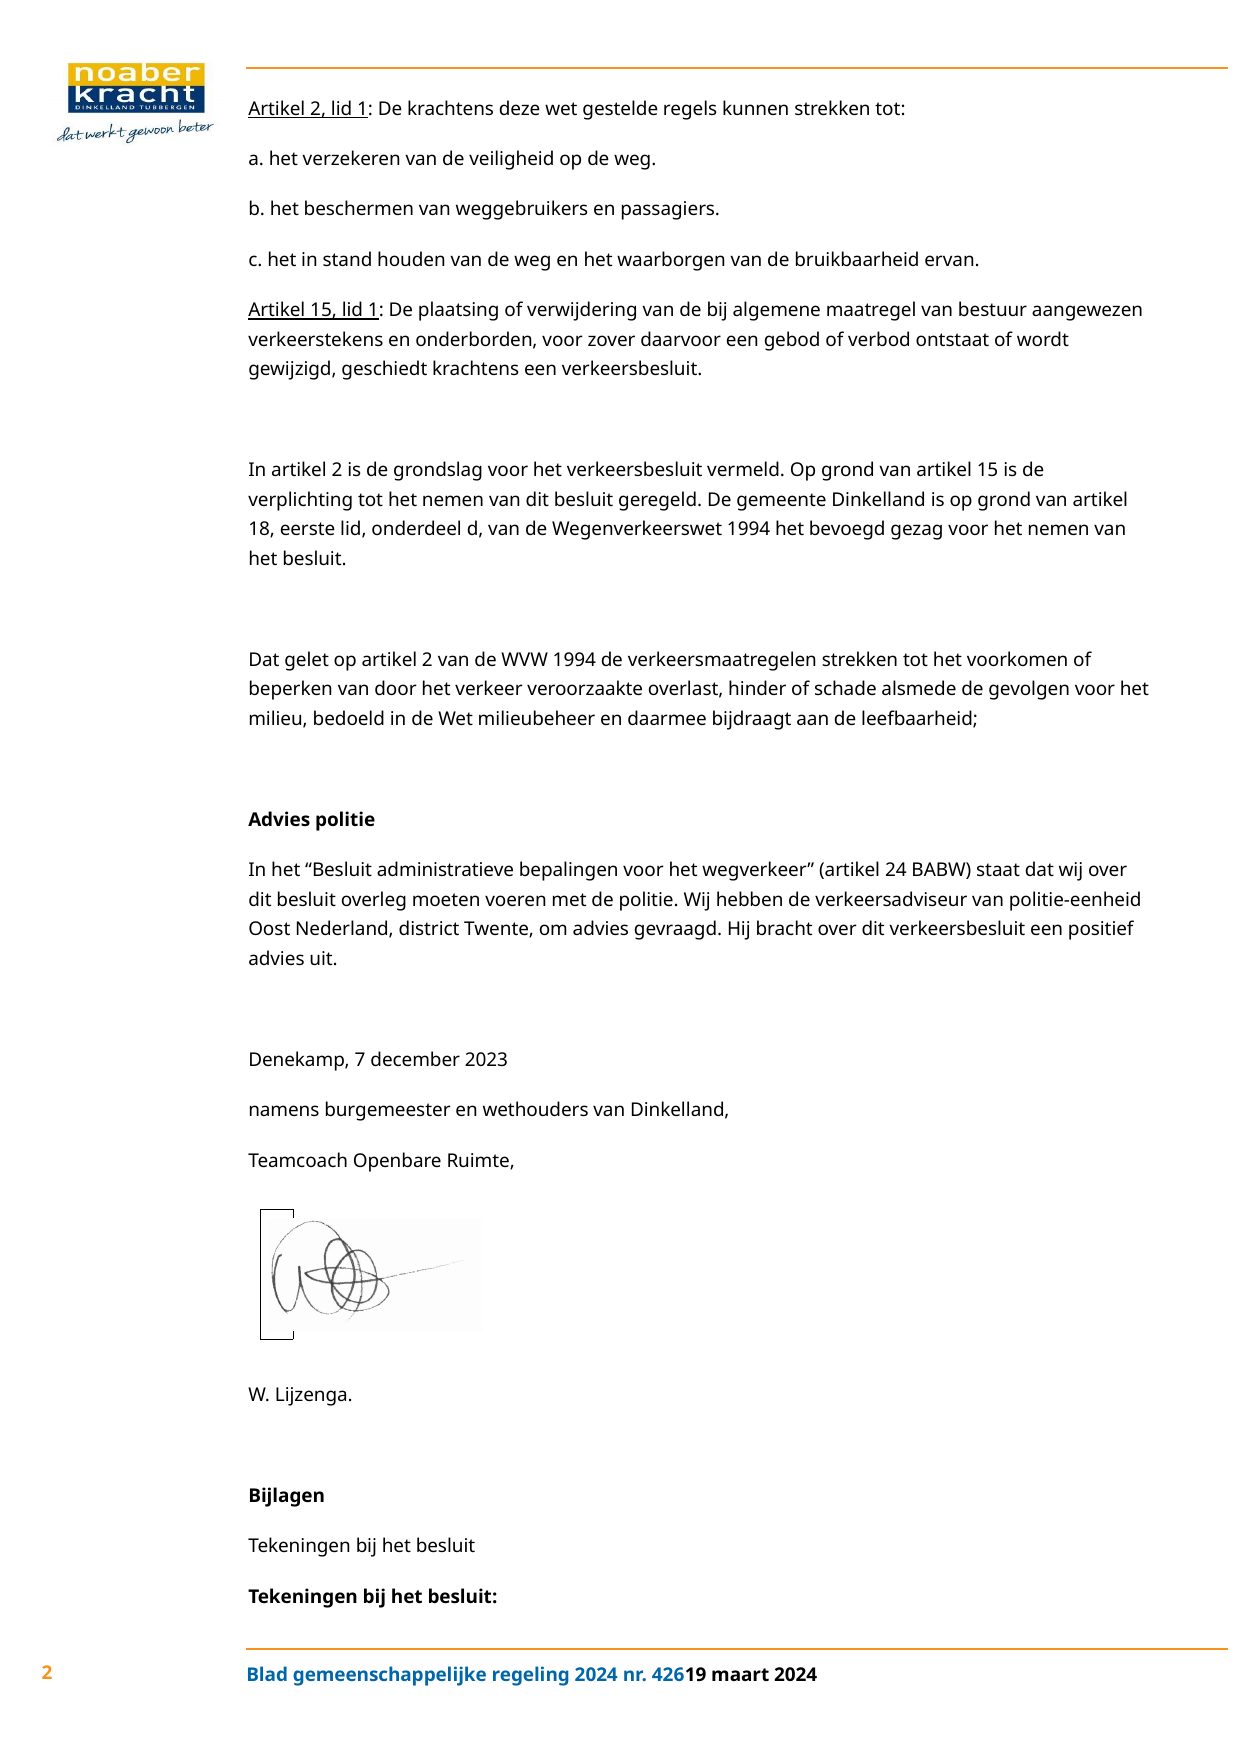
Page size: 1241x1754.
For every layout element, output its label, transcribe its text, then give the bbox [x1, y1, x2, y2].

text W. Lijzenga. [248, 1381, 1152, 1407]
text In het “Besluit administratieve bepalingen voor het wegverkeer” (artikel 24 BABW) staat dat wij over dit besluit overleg moeten voeren met de politie. Wij hebben de verkeersadviseur van politie-eenheid Oost Nederland, district Twente, om advies gevraagd. Hij bracht over dit verkeersbesluit een positief advies uit. [248, 856, 1152, 971]
text a. het verzekeren van de veiligheid op de weg. [248, 145, 1152, 171]
text Advies politie [248, 806, 1152, 832]
text In artikel 2 is de grondslag voor het verkeersbesluit vermeld. Op grond van artikel 15 is de verplichting tot het nemen van dit besluit geregeld. De gemeente Dinkelland is op grond van artikel 18, eerste lid, onderdeel d, van de Wegenverkeerswet 1994 het bevoegd gezag voor het nemen van het besluit. [248, 456, 1152, 571]
text Artikel 15, lid 1: De plaatsing of verwijdering van de bij algemene maatregel van bestuur aangewezen verkeerstekens en onderborden, voor zover daarvoor een gebod of verbod ontstaat of wordt gewijzigd, geschiedt krachtens een verkeersbesluit. [248, 296, 1152, 381]
text Dat gelet op artikel 2 van de WVW 1994 de verkeersmaatregelen strekken tot het voorkomen of beperken van door het verkeer veroorzaakte overlast, hinder of schade alsmede de gevolgen voor het milieu, bedoeld in de Wet milieubeheer en daarmee bijdraagt aan de leefbaarheid; [248, 646, 1152, 731]
text b. het beschermen van weggebruikers en passagiers. [248, 196, 1152, 221]
text Tekeningen bij het besluit: [248, 1583, 1152, 1609]
text Artikel 2, lid 1: De krachtens deze wet gestelde regels kunnen strekken tot: [248, 95, 1152, 121]
text Tekeningen bij het besluit [248, 1533, 1152, 1558]
text Teamcoach Openbare Ruimte, [248, 1147, 1152, 1173]
picture [268, 1218, 483, 1331]
picture [41, 47, 231, 172]
text Denekamp, 7 december 2023 [248, 1046, 1152, 1072]
text namens burgemeester en wethouders van Dinkelland, [248, 1096, 1152, 1122]
text c. het in stand houden van de weg en het waarborgen van de bruikbaarheid ervan. [248, 246, 1152, 272]
text Bijlagen [248, 1482, 1152, 1508]
